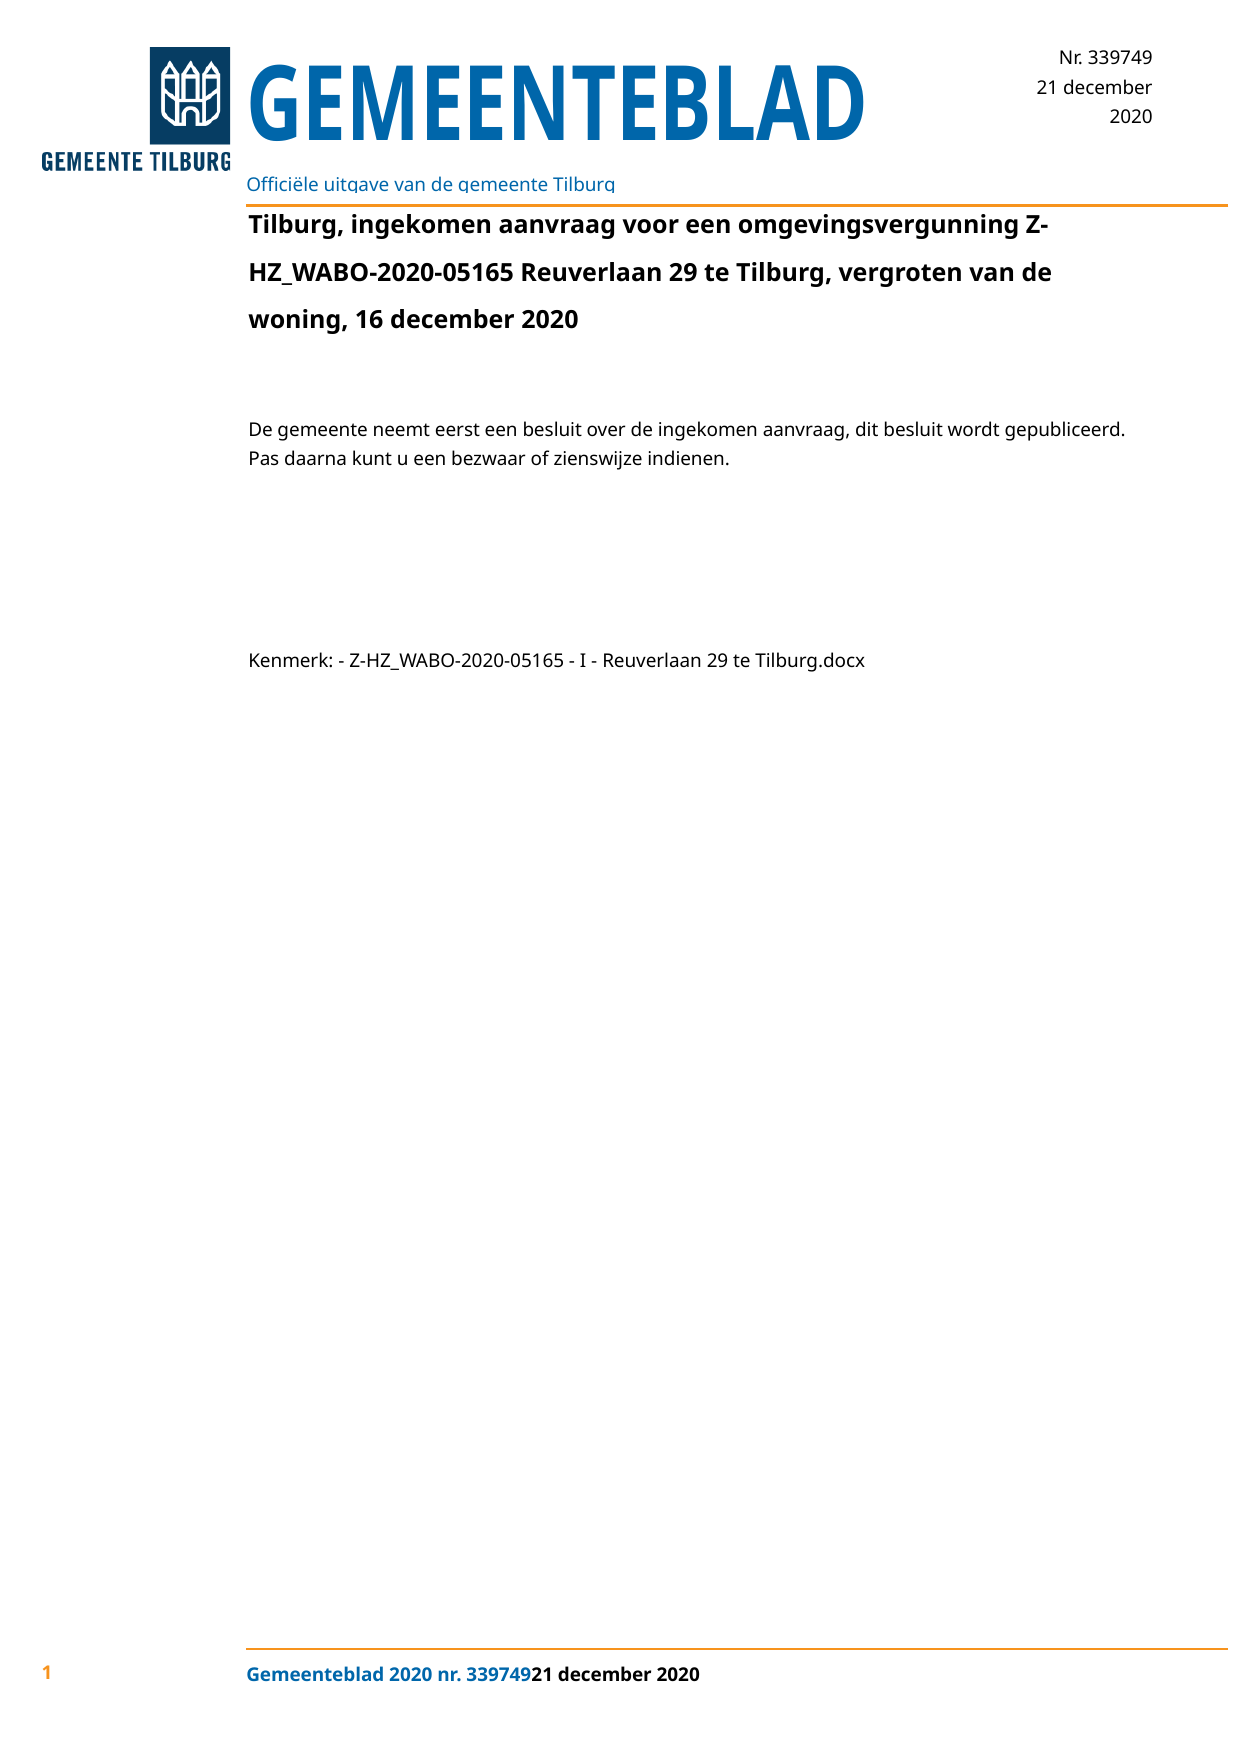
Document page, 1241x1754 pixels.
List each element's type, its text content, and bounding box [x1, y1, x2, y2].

text Kenmerk: - Z-HZ_WABO-2020-05165 - I - Reuverlaan 29 te Tilburg.docx [248, 647, 1152, 673]
text Tilburg, ingekomen aanvraag voor een omgevingsvergunning Z-HZ_WABO-2020-05165 Reuverlaan 29 te Tilburg, vergroten van de woning, 16 december 2020 [248, 207, 1152, 336]
picture [41, 47, 231, 172]
text De gemeente neemt eerst een besluit over de ingekomen aanvraag, dit besluit wordt gepubliceerd. Pas daarna kunt u een bezwaar of zienswijze indienen. [248, 416, 1152, 471]
